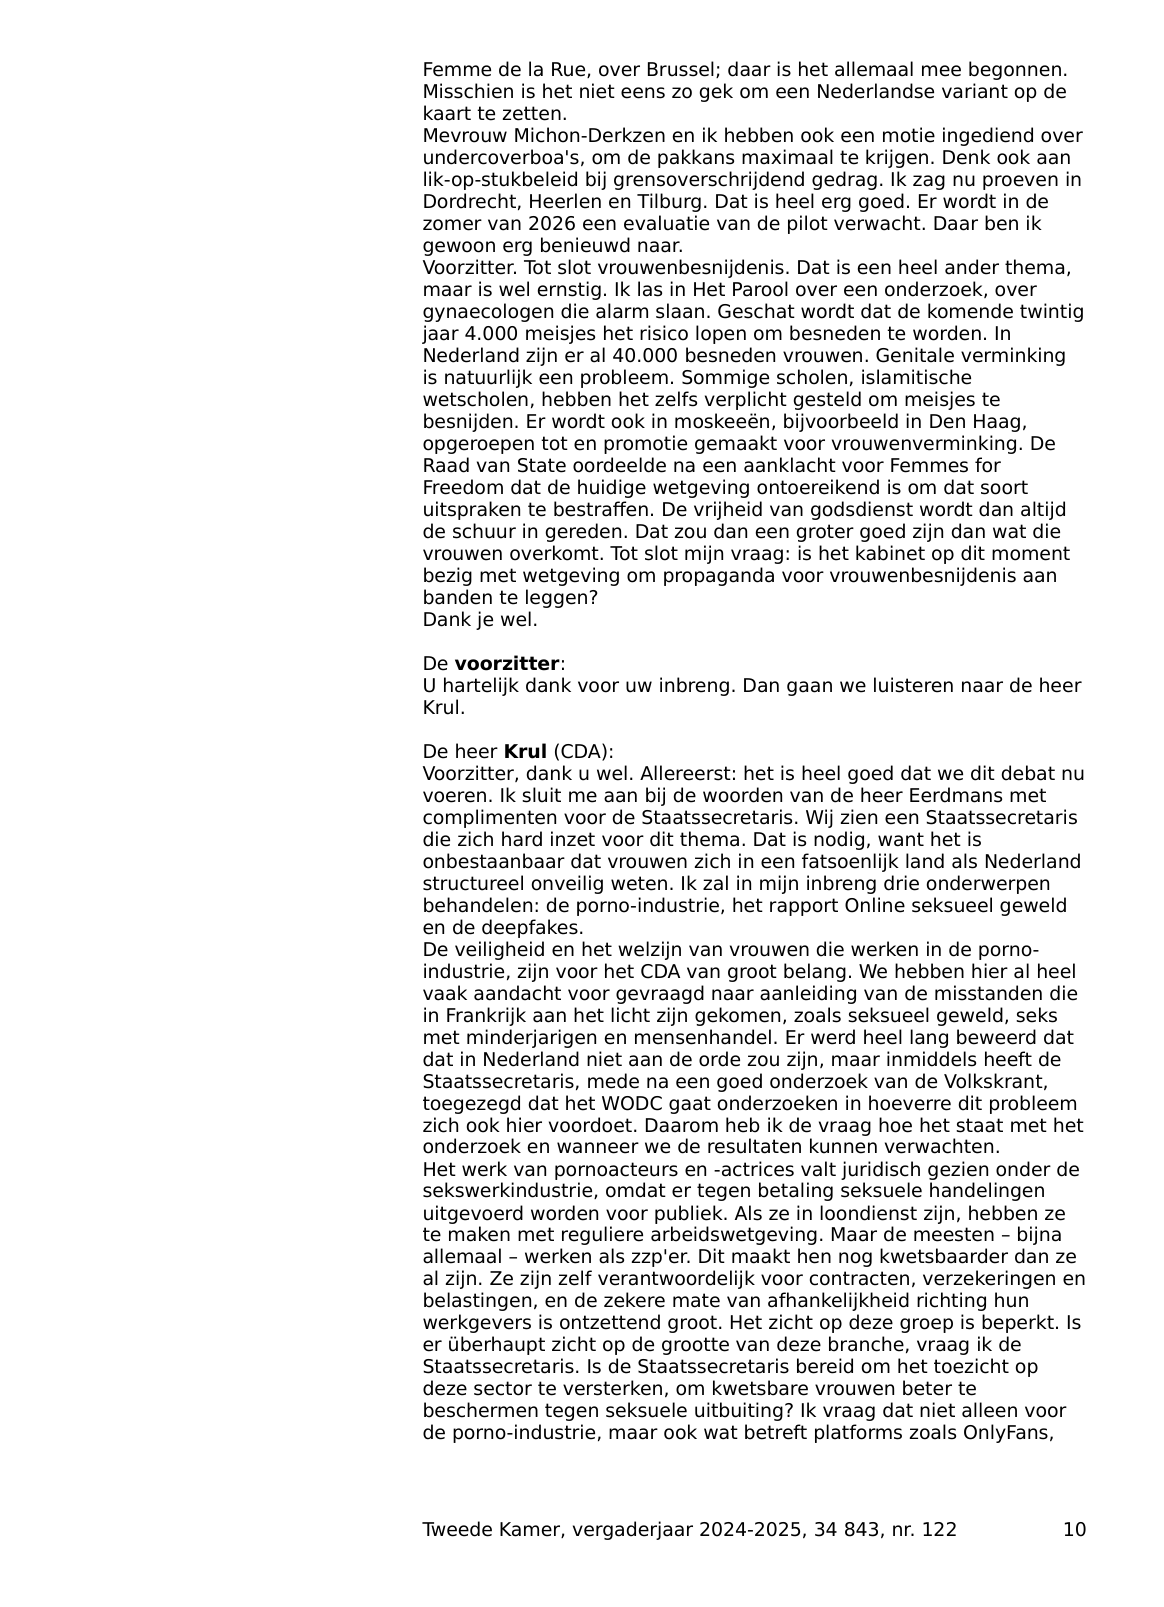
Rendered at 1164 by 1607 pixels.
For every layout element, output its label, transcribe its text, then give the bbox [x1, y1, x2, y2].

text De veiligheid en het welzijn van vrouwen die werken in de porno-industrie, zijn voor het CDA van groot belang. We hebben hier al heel vaak aandacht voor gevraagd naar aanleiding van de misstanden die in Frankrijk aan het licht zijn gekomen, zoals seksueel geweld, seks met minderjarigen en mensenhandel. Er werd heel lang beweerd dat dat in Nederland niet aan de orde zou zijn, maar inmiddels heeft de Staatssecretaris, mede na een goed onderzoek van de Volkskrant, toegezegd dat het WODC gaat onderzoeken in hoeverre dit probleem zich ook hier voordoet. Daarom heb ik de vraag hoe het staat met het onderzoek en wanneer we de resultaten kunnen verwachten. [422, 939, 1087, 1158]
text De voorzitter: [422, 653, 1087, 675]
text De heer Krul (CDA): [422, 741, 1087, 763]
text Femme de la Rue, over Brussel; daar is het allemaal mee begonnen. Misschien is het niet eens zo gek om een Nederlandse variant op de kaart te zetten. [422, 59, 1087, 125]
text Dank je wel. [422, 608, 1087, 631]
text Voorzitter, dank u wel. Allereerst: het is heel goed dat we dit debat nu voeren. Ik sluit me aan bij de woorden van de heer Eerdmans met complimenten voor de Staatssecretaris. Wij zien een Staatssecretaris die zich hard inzet voor dit thema. Dat is nodig, want het is onbestaanbaar dat vrouwen zich in een fatsoenlijk land als Nederland structureel onveilig weten. Ik zal in mijn inbreng drie onderwerpen behandelen: de porno-industrie, het rapport Online seksueel geweld en de deepfakes. [422, 763, 1087, 939]
text Mevrouw Michon-Derkzen en ik hebben ook een motie ingediend over undercoverboa's, om de pakkans maximaal te krijgen. Denk ook aan lik-op-stukbeleid bij grensoverschrijdend gedrag. Ik zag nu proeven in Dordrecht, Heerlen en Tilburg. Dat is heel erg goed. Er wordt in de zomer van 2026 een evaluatie van de pilot verwacht. Daar ben ik gewoon erg benieuwd naar. [422, 125, 1087, 257]
text Het werk van pornoacteurs en -actrices valt juridisch gezien onder de sekswerkindustrie, omdat er tegen betaling seksuele handelingen uitgevoerd worden voor publiek. Als ze in loondienst zijn, hebben ze te maken met reguliere arbeidswetgeving. Maar de meesten – bijna allemaal – werken als zzp'er. Dit maakt hen nog kwetsbaarder dan ze al zijn. Ze zijn zelf verantwoordelijk voor contracten, verzekeringen en belastingen, en de zekere mate van afhankelijkheid richting hun werkgevers is ontzettend groot. Het zicht op deze groep is beperkt. Is er überhaupt zicht op de grootte van deze branche, vraag ik de Staatssecretaris. Is de Staatssecretaris bereid om het toezicht op deze sector te versterken, om kwetsbare vrouwen beter te beschermen tegen seksuele uitbuiting? Ik vraag dat niet alleen voor de porno-industrie, maar ook wat betreft platforms zoals OnlyFans, [422, 1158, 1087, 1444]
text U hartelijk dank voor uw inbreng. Dan gaan we luisteren naar de heer Krul. [422, 675, 1087, 719]
text Voorzitter. Tot slot vrouwenbesnijdenis. Dat is een heel ander thema, maar is wel ernstig. Ik las in Het Parool over een onderzoek, over gynaecologen die alarm slaan. Geschat wordt dat de komende twintig jaar 4.000 meisjes het risico lopen om besneden te worden. In Nederland zijn er al 40.000 besneden vrouwen. Genitale verminking is natuurlijk een probleem. Sommige scholen, islamitische wetscholen, hebben het zelfs verplicht gesteld om meisjes te besnijden. Er wordt ook in moskeeën, bijvoorbeeld in Den Haag, opgeroepen tot en promotie gemaakt voor vrouwenverminking. De Raad van State oordeelde na een aanklacht voor Femmes for Freedom dat de huidige wetgeving ontoereikend is om dat soort uitspraken te bestraffen. De vrijheid van godsdienst wordt dan altijd de schuur in gereden. Dat zou dan een groter goed zijn dan wat die vrouwen overkomt. Tot slot mijn vraag: is het kabinet op dit moment bezig met wetgeving om propaganda voor vrouwenbesnijdenis aan banden te leggen? [422, 257, 1087, 608]
